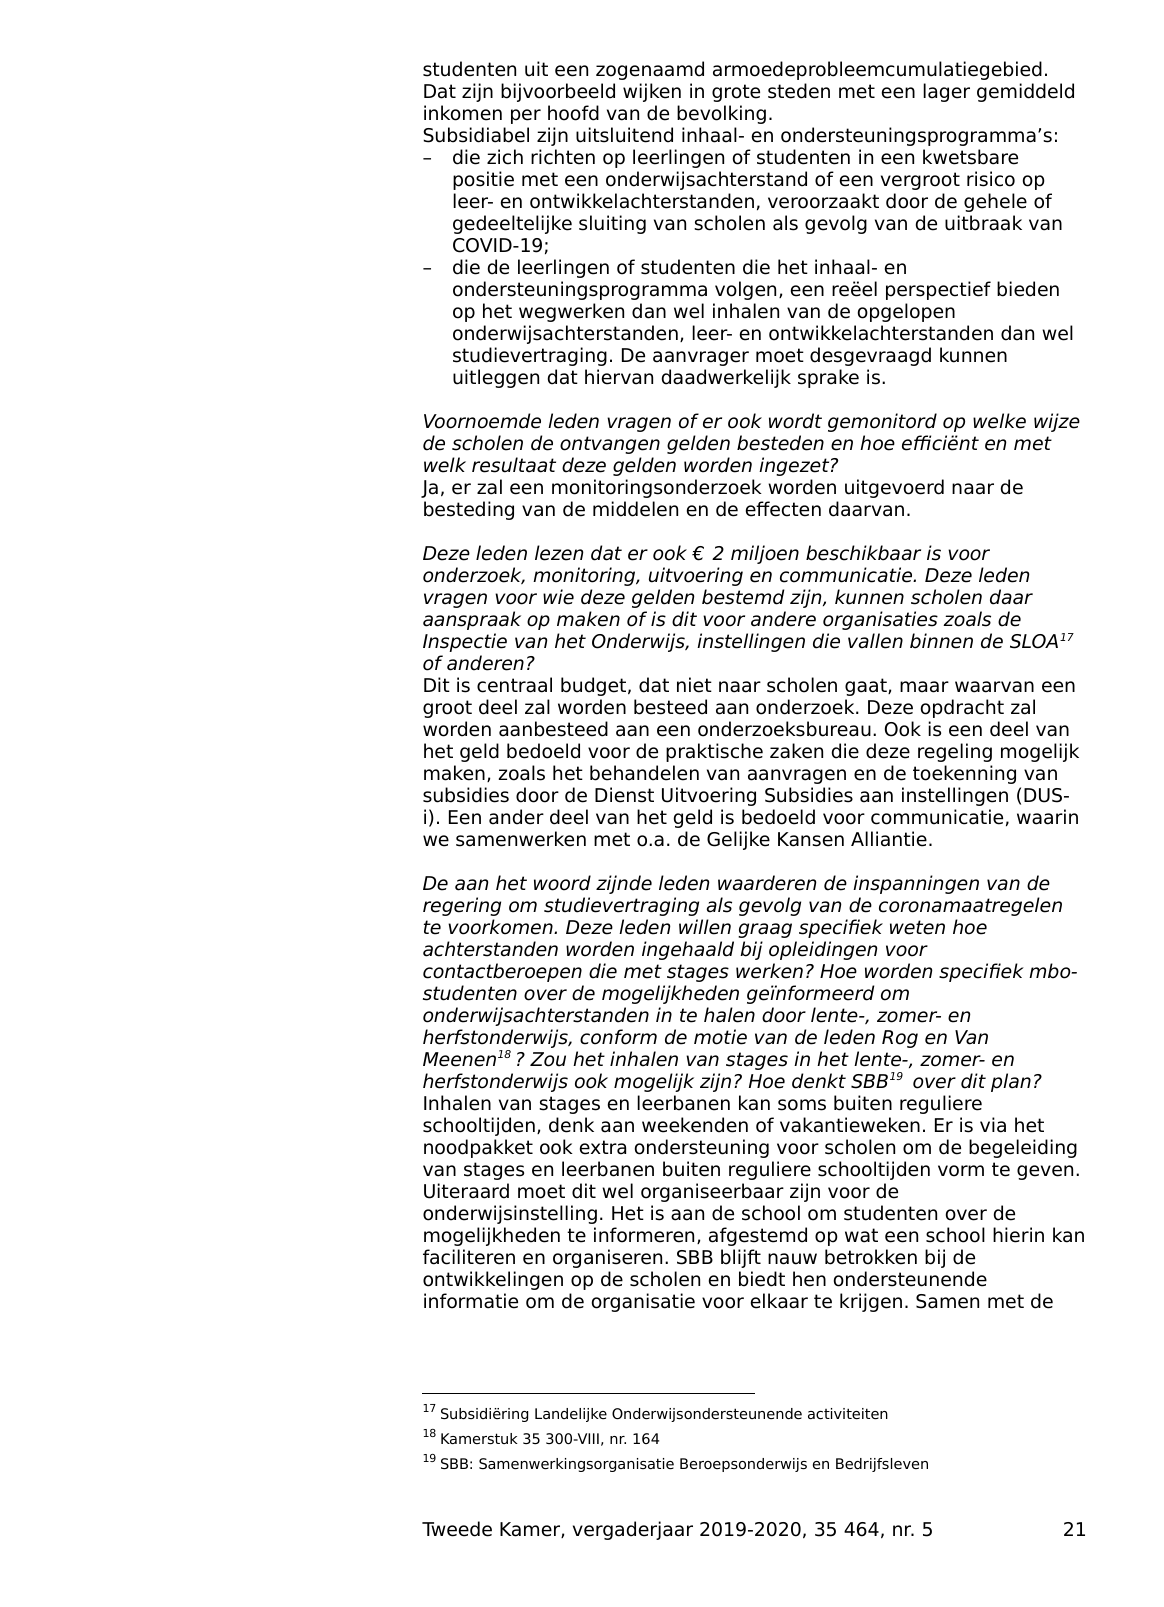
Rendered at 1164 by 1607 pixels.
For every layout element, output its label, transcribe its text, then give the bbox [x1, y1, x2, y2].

text Inhalen van stages en leerbanen kan soms buiten reguliere schooltijden, denk aan weekenden of vakantieweken. Er is via het noodpakket ook extra ondersteuning voor scholen om de begeleiding van stages en leerbanen buiten reguliere schooltijden vorm te geven. Uiteraard moet dit wel organiseerbaar zijn voor de onderwijsinstelling. Het is aan de school om studenten over de mogelijkheden te informeren, afgestemd op wat een school hierin kan faciliteren en organiseren. SBB blijft nauw betrokken bij de ontwikkelingen op de scholen en biedt hen ondersteunende informatie om de organisatie voor elkaar te krijgen. Samen met de [422, 1093, 1087, 1312]
text – die de leerlingen of studenten die het inhaal- en ondersteuningsprogramma volgen, een reëel perspectief bieden op het wegwerken dan wel inhalen van de opgelopen onderwijsachterstanden, leer- en ontwikkelachterstanden dan wel studievertraging. De aanvrager moet desgevraagd kunnen uitleggen dat hiervan daadwerkelijk sprake is. [422, 257, 1087, 389]
text De aan het woord zijnde leden waarderen de inspanningen van de regering om studievertraging als gevolg van de coronamaatregelen te voorkomen. Deze leden willen graag specifiek weten hoe achterstanden worden ingehaald bij opleidingen voor contactberoepen die met stages werken? Hoe worden specifiek mbo-studenten over de mogelijkheden geïnformeerd om onderwijsachterstanden in te halen door lente-, zomer- en herfstonderwijs, conform de motie van de leden Rog en Van Meenen? Zou het inhalen van stages in het lente-, zomer- en herfstonderwijs ook mogelijk zijn? Hoe denkt SBB over dit plan? [422, 873, 1087, 1093]
text – die zich richten op leerlingen of studenten in een kwetsbare positie met een onderwijsachterstand of een vergroot risico op leer- en ontwikkelachterstanden, veroorzaakt door de gehele of gedeeltelijke sluiting van scholen als gevolg van de uitbraak van COVID-19; [422, 147, 1087, 257]
text studenten uit een zogenaamd armoedeprobleemcumulatiegebied. Dat zijn bijvoorbeeld wijken in grote steden met een lager gemiddeld inkomen per hoofd van de bevolking. [422, 59, 1087, 125]
text Dit is centraal budget, dat niet naar scholen gaat, maar waarvan een groot deel zal worden besteed aan onderzoek. Deze opdracht zal worden aanbesteed aan een onderzoeksbureau. Ook is een deel van het geld bedoeld voor de praktische zaken die deze regeling mogelijk maken, zoals het behandelen van aanvragen en de toekenning van subsidies door de Dienst Uitvoering Subsidies aan instellingen (DUS-i). Een ander deel van het geld is bedoeld voor communicatie, waarin we samenwerken met o.a. de Gelijke Kansen Alliantie. [422, 675, 1087, 851]
text Subsidiabel zijn uitsluitend inhaal- en ondersteuningsprogramma’s: [422, 125, 1087, 147]
text Subsidiëring Landelijke Onderwijsondersteunende activiteiten [422, 1402, 1087, 1424]
text SBB: Samenwerkingsorganisatie Beroepsonderwijs en Bedrijfsleven [422, 1452, 1087, 1474]
text Voornoemde leden vragen of er ook wordt gemonitord op welke wijze de scholen de ontvangen gelden besteden en hoe efficiënt en met welk resultaat deze gelden worden ingezet? [422, 411, 1087, 477]
text Ja, er zal een monitoringsonderzoek worden uitgevoerd naar de besteding van de middelen en de effecten daarvan. [422, 477, 1087, 521]
text Kamerstuk 35 300-VIII, nr. 164 [422, 1427, 1087, 1449]
text Deze leden lezen dat er ook € 2 miljoen beschikbaar is voor onderzoek, monitoring, uitvoering en communicatie. Deze leden vragen voor wie deze gelden bestemd zijn, kunnen scholen daar aanspraak op maken of is dit voor andere organisaties zoals de Inspectie van het Onderwijs, instellingen die vallen binnen de SLOA of anderen? [422, 543, 1087, 675]
